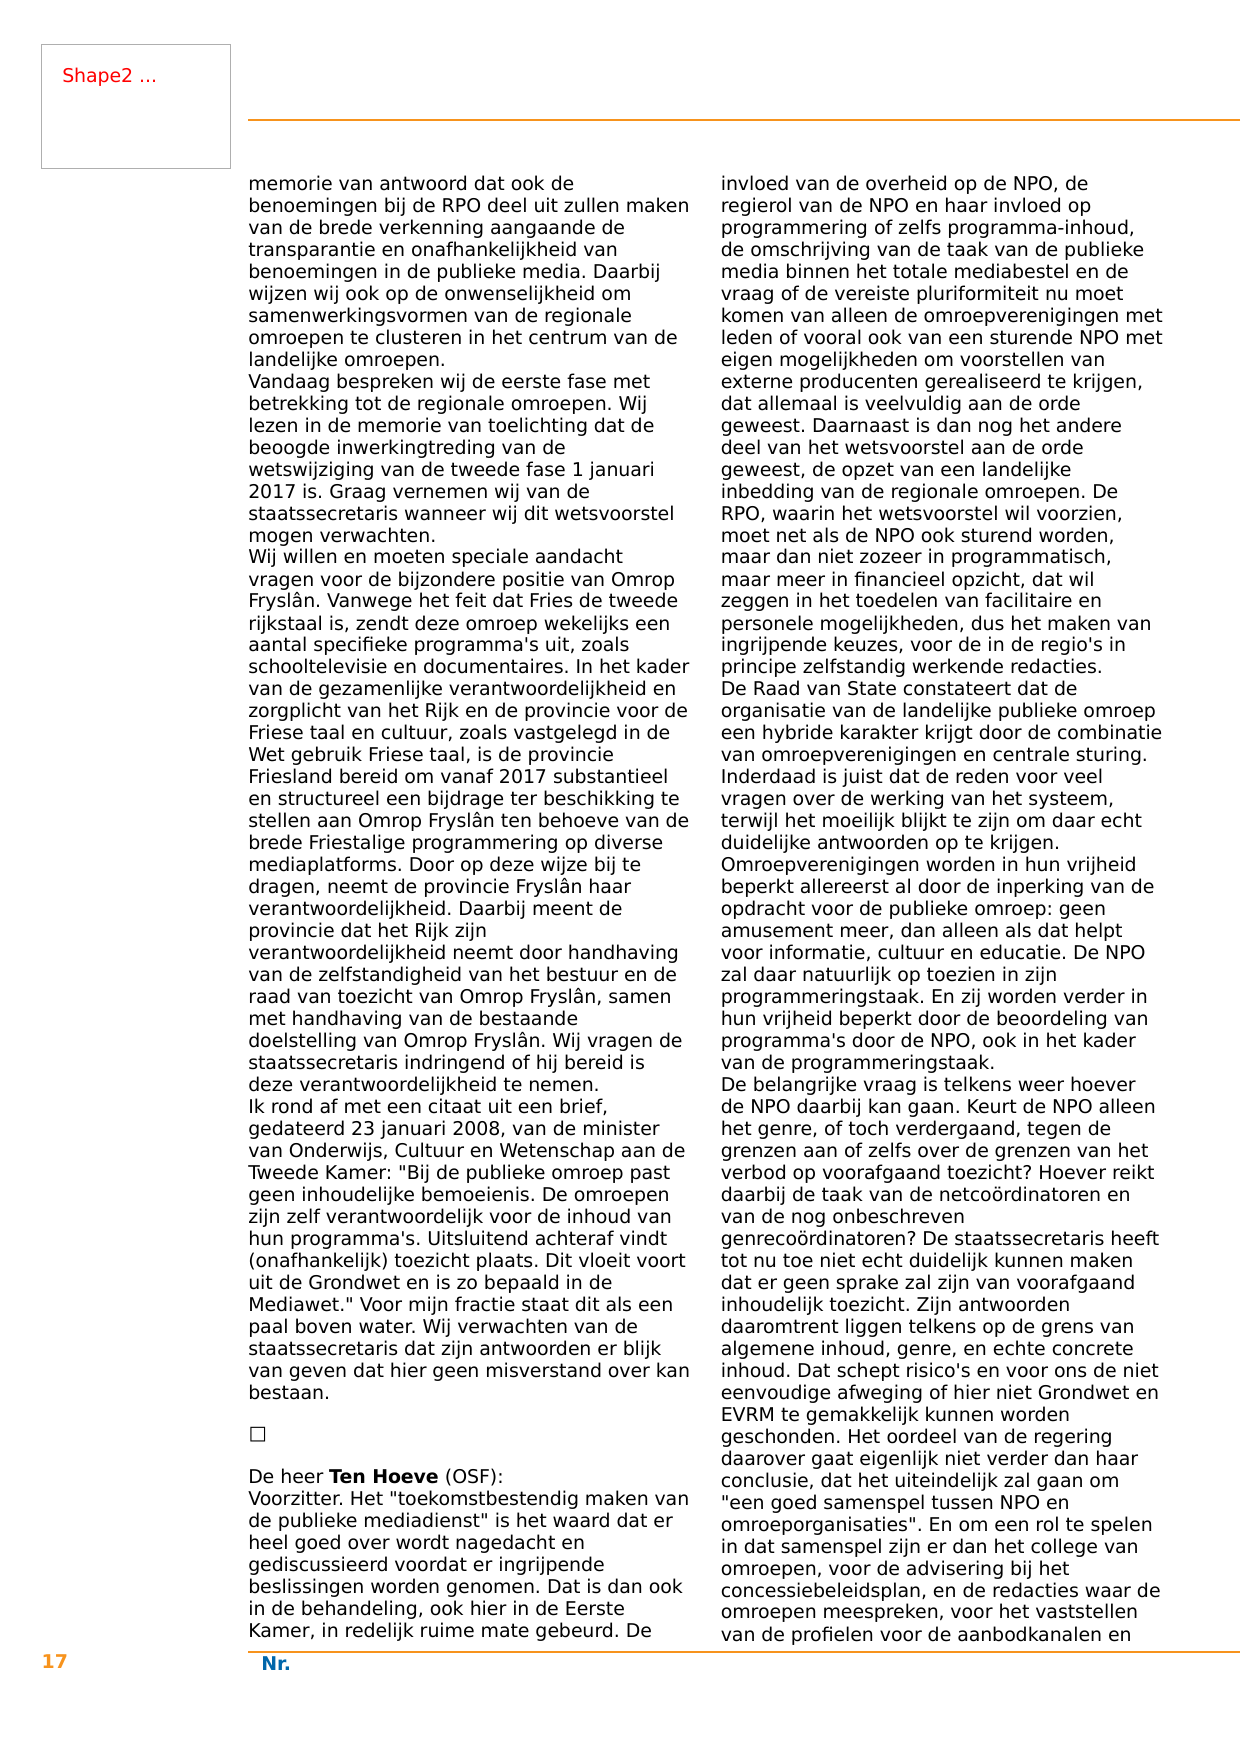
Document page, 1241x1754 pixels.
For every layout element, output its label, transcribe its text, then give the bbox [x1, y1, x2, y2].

text De Raad van State constateert dat de organisatie van de landelijke publieke omroep een hybride karakter krijgt door de combinatie van omroepverenigingen en centrale sturing. Inderdaad is juist dat de reden voor veel vragen over de werking van het systeem, terwijl het moeilijk blijkt te zijn om daar echt duidelijke antwoorden op te krijgen. Omroepverenigingen worden in hun vrijheid beperkt allereerst al door de inperking van de opdracht voor de publieke omroep: geen amusement meer, dan alleen als dat helpt voor informatie, cultuur en educatie. De NPO zal daar natuurlijk op toezien in zijn programmeringstaak. En zij worden verder in hun vrijheid beperkt door de beoordeling van programma's door de NPO, ook in het kader van de programmeringstaak. [721, 678, 1163, 1074]
text Vandaag bespreken wij de eerste fase met betrekking tot de regionale omroepen. Wij lezen in de memorie van toelichting dat de beoogde inwerkingtreding van de wetswijziging van de tweede fase 1 januari 2017 is. Graag vernemen wij van de staatssecretaris wanneer wij dit wetsvoorstel mogen verwachten. [248, 371, 691, 546]
text De heer Ten Hoeve (OSF): [248, 1466, 691, 1488]
text invloed van de overheid op de NPO, de regierol van de NPO en haar invloed op programmering of zelfs programma-inhoud, de omschrijving van de taak van de publieke media binnen het totale mediabestel en de vraag of de vereiste pluriformiteit nu moet komen van alleen de omroepverenigingen met leden of vooral ook van een sturende NPO met eigen mogelijkheden om voorstellen van externe producenten gerealiseerd te krijgen, dat allemaal is veelvuldig aan de orde geweest. Daarnaast is dan nog het andere deel van het wetsvoorstel aan de orde geweest, de opzet van een landelijke inbedding van de regionale omroepen. De RPO, waarin het wetsvoorstel wil voorzien, moet net als de NPO ook sturend worden, maar dan niet zozeer in programmatisch, maar meer in financieel opzicht, dat wil zeggen in het toedelen van facilitaire en personele mogelijkheden, dus het maken van ingrijpende keuzes, voor de in de regio's in principe zelfstandig werkende redacties. [721, 173, 1163, 678]
text memorie van antwoord dat ook de benoemingen bij de RPO deel uit zullen maken van de brede verkenning aangaande de transparantie en onafhankelijkheid van benoemingen in de publieke media. Daarbij wijzen wij ook op de onwenselijkheid om samenwerkingsvormen van de regionale omroepen te clusteren in het centrum van de landelijke omroepen. [248, 173, 691, 371]
text Wij willen en moeten speciale aandacht vragen voor de bijzondere positie van Omrop Fryslân. Vanwege het feit dat Fries de tweede rijkstaal is, zendt deze omroep wekelijks een aantal specifieke programma's uit, zoals schooltelevisie en documentaires. In het kader van de gezamenlijke verantwoordelijkheid en zorgplicht van het Rijk en de provincie voor de Friese taal en cultuur, zoals vastgelegd in de Wet gebruik Friese taal, is de provincie Friesland bereid om vanaf 2017 substantieel en structureel een bijdrage ter beschikking te stellen aan Omrop Fryslân ten behoeve van de brede Friestalige programmering op diverse mediaplatforms. Door op deze wijze bij te dragen, neemt de provincie Fryslân haar verantwoordelijkheid. Daarbij meent de provincie dat het Rijk zijn verantwoordelijkheid neemt door handhaving van de zelfstandigheid van het bestuur en de raad van toezicht van Omrop Fryslân, samen met handhaving van de bestaande doelstelling van Omrop Fryslân. Wij vragen de staatssecretaris indringend of hij bereid is deze verantwoordelijkheid te nemen. [248, 546, 691, 1096]
text ⬜ [248, 1424, 691, 1446]
text Voorzitter. Het "toekomstbestendig maken van de publieke mediadienst" is het waard dat er heel goed over wordt nagedacht en gediscussieerd voordat er ingrijpende beslissingen worden genomen. Dat is dan ook in de behandeling, ook hier in de Eerste Kamer, in redelijk ruime mate gebeurd. De [248, 1488, 691, 1641]
text Ik rond af met een citaat uit een brief, gedateerd 23 januari 2008, van de minister van Onderwijs, Cultuur en Wetenschap aan de Tweede Kamer: "Bij de publieke omroep past geen inhoudelijke bemoeienis. De omroepen zijn zelf verantwoordelijk voor de inhoud van hun programma's. Uitsluitend achteraf vindt (onafhankelijk) toezicht plaats. Dit vloeit voort uit de Grondwet en is zo bepaald in de Mediawet." Voor mijn fractie staat dit als een paal boven water. Wij verwachten van de staatssecretaris dat zijn antwoorden er blijk van geven dat hier geen misverstand over kan bestaan. [248, 1096, 691, 1404]
text De belangrijke vraag is telkens weer hoever de NPO daarbij kan gaan. Keurt de NPO alleen het genre, of toch verdergaand, tegen de grenzen aan of zelfs over de grenzen van het verbod op voorafgaand toezicht? Hoever reikt daarbij de taak van de netcoördinatoren en van de nog onbeschreven genrecoördinatoren? De staatssecretaris heeft tot nu toe niet echt duidelijk kunnen maken dat er geen sprake zal zijn van voorafgaand inhoudelijk toezicht. Zijn antwoorden daaromtrent liggen telkens op de grens van algemene inhoud, genre, en echte concrete inhoud. Dat schept risico's en voor ons de niet eenvoudige afweging of hier niet Grondwet en EVRM te gemakkelijk kunnen worden geschonden. Het oordeel van de regering daarover gaat eigenlijk niet verder dan haar conclusie, dat het uiteindelijk zal gaan om "een goed samenspel tussen NPO en omroeporganisaties". En om een rol te spelen in dat samenspel zijn er dan het college van omroepen, voor de advisering bij het concessiebeleidsplan, en de redacties waar de omroepen meespreken, voor het vaststellen van de profielen voor de aanbodkanalen en [721, 1074, 1163, 1645]
